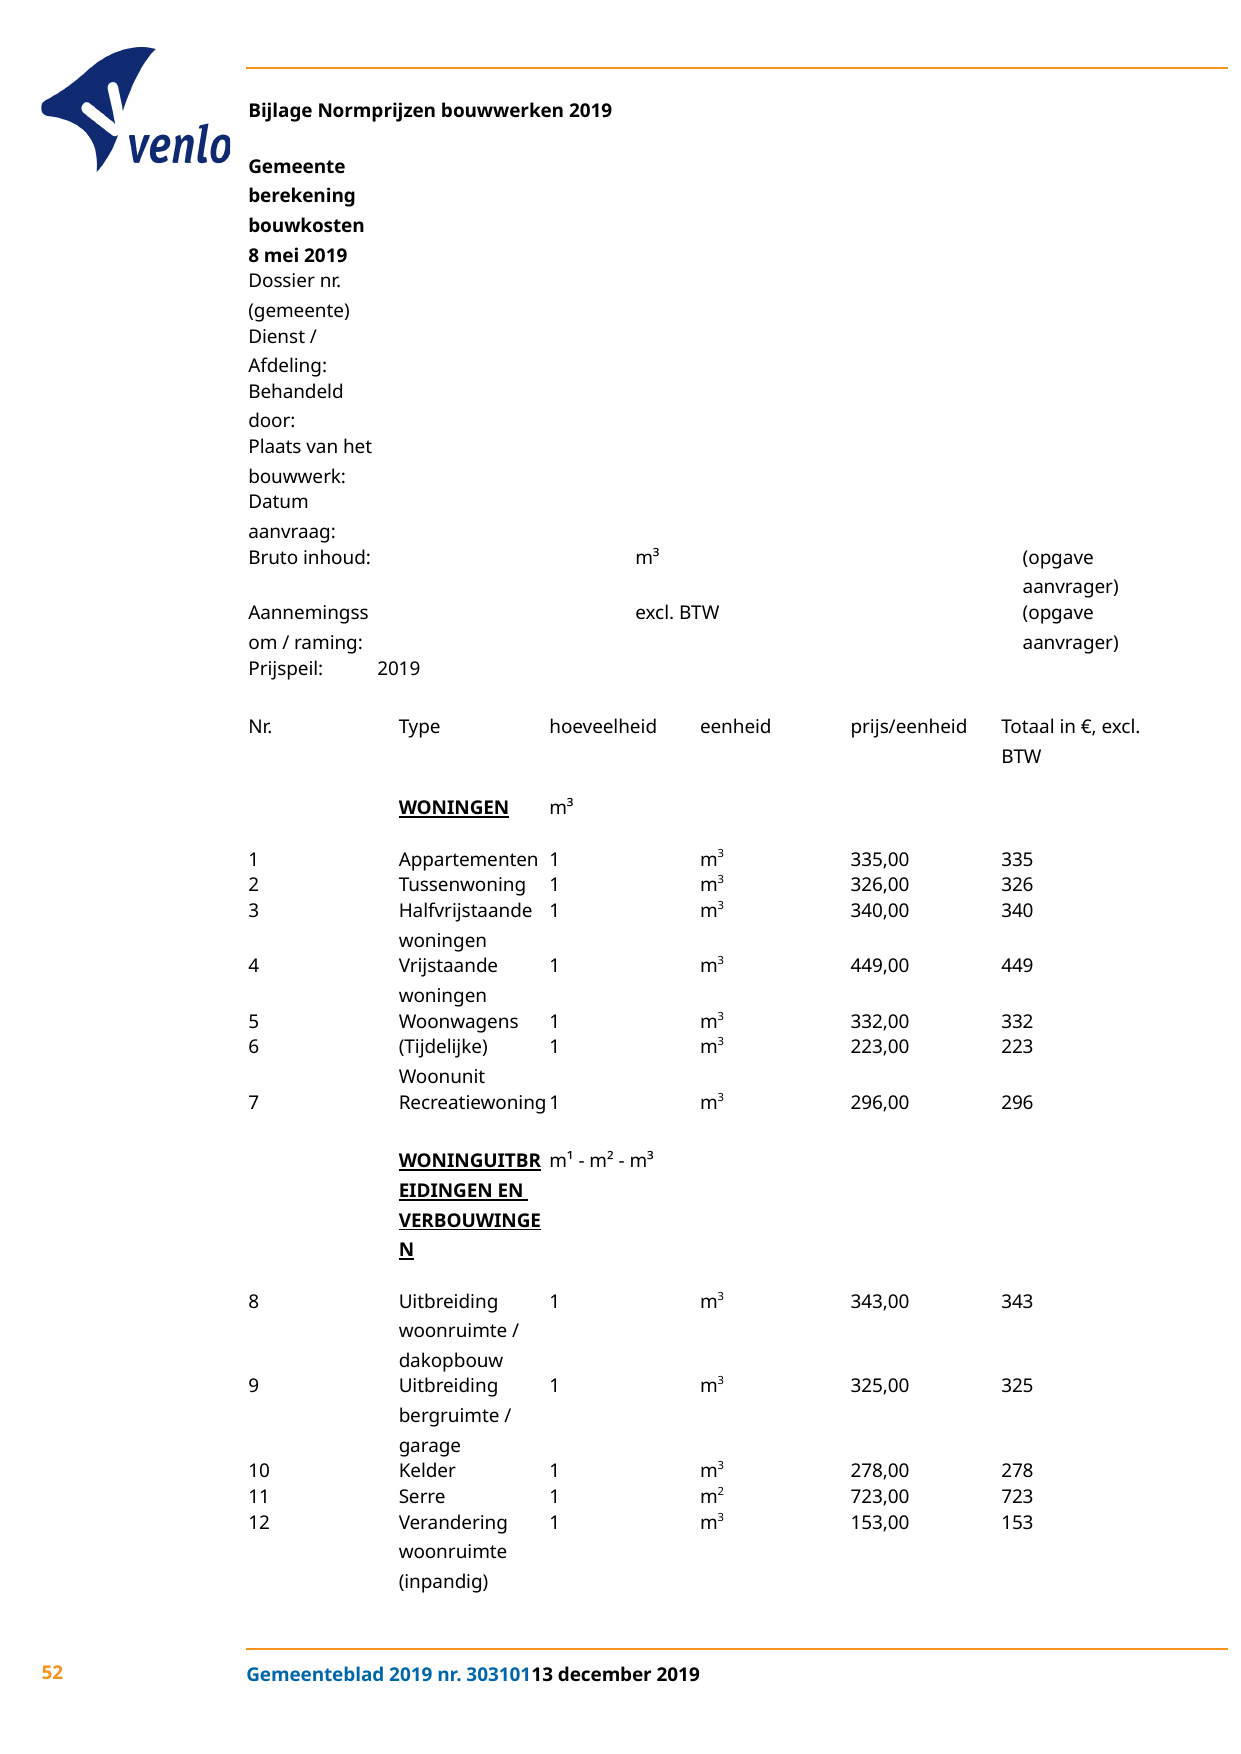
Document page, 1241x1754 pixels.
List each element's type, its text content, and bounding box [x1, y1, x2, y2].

table_cell 449,00 [850, 953, 1001, 1008]
table_cell [764, 544, 893, 599]
table_cell Woonwagens [399, 1008, 549, 1034]
table_cell Datum aanvraag: [248, 489, 377, 544]
table_cell Uitbreiding woonruimte / dakopbouw [399, 1288, 549, 1373]
table_cell 340,00 [850, 897, 1001, 953]
table_cell m3 [700, 1089, 850, 1115]
table_cell Bruto inhoud: [248, 544, 377, 599]
table_cell Halfvrijstaande woningen [399, 897, 549, 953]
table_cell 5 [248, 1008, 398, 1034]
table_cell [377, 268, 506, 323]
table_header hoeveelheid [549, 713, 700, 769]
table_cell [1001, 769, 1152, 794]
table_cell m3 [700, 1458, 850, 1483]
table_cell [894, 489, 1022, 544]
table_cell m3 [700, 872, 850, 897]
table_cell 2019 [377, 655, 506, 680]
table_header m¹ - m² - m³ [549, 1148, 700, 1262]
table_cell 1 [248, 846, 398, 872]
table_cell 4 [248, 953, 398, 1008]
table_cell 8 [248, 1288, 398, 1373]
table_cell [506, 434, 635, 489]
table_header [377, 153, 506, 267]
table_cell m3 [700, 1008, 850, 1034]
table_cell [377, 434, 506, 489]
table_header [764, 153, 893, 267]
table_cell [850, 769, 1001, 794]
picture [41, 47, 231, 172]
table_cell [894, 323, 1022, 378]
table_cell (opgave aanvrager) [1023, 599, 1152, 655]
table_cell 296 [1001, 1089, 1152, 1115]
table_cell [549, 769, 700, 794]
text Bijlage Normprijzen bouwwerken 2019 [248, 95, 1152, 123]
table_cell excl. BTW [635, 599, 764, 655]
table_cell Prijspeil: [248, 655, 377, 680]
table_cell [1023, 489, 1152, 544]
table_cell 343 [1001, 1288, 1152, 1373]
table_cell [764, 434, 893, 489]
table_cell [894, 655, 1022, 680]
table_cell [1001, 794, 1152, 820]
table_cell [506, 599, 635, 655]
table_cell Serre [399, 1483, 549, 1509]
table_cell 153 [1001, 1509, 1152, 1594]
table_cell [248, 820, 398, 846]
table_header WONINGUITBREIDINGEN EN VERBOUWINGEN [399, 1148, 549, 1262]
table_cell [399, 1262, 549, 1288]
table_cell 10 [248, 1458, 398, 1483]
table_cell 1 [549, 872, 700, 897]
table_cell Verandering woonruimte (inpandig) [399, 1509, 549, 1594]
table_cell [1001, 820, 1152, 846]
table_cell 325,00 [850, 1373, 1001, 1458]
table_cell WONINGEN [399, 794, 549, 820]
table_cell [764, 489, 893, 544]
table_cell m3 [700, 953, 850, 1008]
table_cell m³ [635, 544, 764, 599]
table_cell [377, 378, 506, 433]
table_cell [399, 769, 549, 794]
table_cell 1 [549, 1483, 700, 1509]
table_cell [635, 268, 764, 323]
table_cell 9 [248, 1373, 398, 1458]
table_header Gemeente berekening bouwkosten 8 mei 2019 [248, 153, 377, 267]
table_cell Dienst / Afdeling: [248, 323, 377, 378]
table_cell [1001, 1262, 1152, 1288]
table_cell [506, 268, 635, 323]
table_cell [700, 769, 850, 794]
table_cell [1023, 268, 1152, 323]
table_cell Kelder [399, 1458, 549, 1483]
table_cell 1 [549, 897, 700, 953]
table_cell 1 [549, 846, 700, 872]
table_cell 335,00 [850, 846, 1001, 872]
table_cell [894, 378, 1022, 433]
table_cell [248, 769, 398, 794]
table_cell 6 [248, 1034, 398, 1089]
table_cell 1 [549, 1034, 700, 1089]
table_header [635, 153, 764, 267]
table_cell [635, 655, 764, 680]
table_cell Behandeld door: [248, 378, 377, 433]
table_cell [377, 323, 506, 378]
table_cell 278,00 [850, 1458, 1001, 1483]
table_cell Uitbreiding bergruimte / garage [399, 1373, 549, 1458]
table_cell [635, 434, 764, 489]
table_cell Dossier nr. (gemeente) [248, 268, 377, 323]
table_cell Aannemingssom / raming: [248, 599, 377, 655]
table_cell [1023, 323, 1152, 378]
table_cell 1 [549, 1288, 700, 1373]
table_cell 343,00 [850, 1288, 1001, 1373]
table_cell (opgave aanvrager) [1023, 544, 1152, 599]
table_cell 7 [248, 1089, 398, 1115]
table_cell [506, 323, 635, 378]
table_cell 11 [248, 1483, 398, 1509]
table_cell Appartementen [399, 846, 549, 872]
table_cell [764, 599, 893, 655]
table_cell [549, 1262, 700, 1288]
table_cell (Tijdelijke) Woonunit [399, 1034, 549, 1089]
table_cell [635, 489, 764, 544]
table_cell [377, 599, 506, 655]
table_cell [549, 820, 700, 846]
table_cell [377, 544, 506, 599]
table_cell [700, 1262, 850, 1288]
table_cell 335 [1001, 846, 1152, 872]
table_cell [248, 1262, 398, 1288]
table_cell 1 [549, 1008, 700, 1034]
table_cell [399, 820, 549, 846]
table_cell 325 [1001, 1373, 1152, 1458]
table_cell 332 [1001, 1008, 1152, 1034]
table_cell [506, 655, 635, 680]
table_cell [1023, 655, 1152, 680]
table_cell [894, 544, 1022, 599]
table_cell m3 [700, 846, 850, 872]
table_header Type [399, 713, 549, 769]
table_cell [850, 794, 1001, 820]
table_cell [1023, 378, 1152, 433]
table_cell [894, 599, 1022, 655]
table_cell [700, 820, 850, 846]
table_cell m2 [700, 1483, 850, 1509]
table_cell 723,00 [850, 1483, 1001, 1509]
table_header [850, 1148, 1001, 1262]
table_cell 3 [248, 897, 398, 953]
table_cell [377, 489, 506, 544]
table_cell 326 [1001, 872, 1152, 897]
table_cell [894, 268, 1022, 323]
table_cell m3 [700, 1509, 850, 1594]
table_cell Plaats van het bouwwerk: [248, 434, 377, 489]
table_cell 12 [248, 1509, 398, 1594]
table_cell m3 [700, 1034, 850, 1089]
table_cell 1 [549, 953, 700, 1008]
table_header prijs/eenheid [850, 713, 1001, 769]
table_cell 2 [248, 872, 398, 897]
table_cell [1023, 434, 1152, 489]
table_header Nr. [248, 713, 398, 769]
table_cell 1 [549, 1458, 700, 1483]
table_cell [764, 323, 893, 378]
table_header [1001, 1148, 1152, 1262]
table_header [248, 1148, 398, 1262]
table_cell 296,00 [850, 1089, 1001, 1115]
table_cell 223,00 [850, 1034, 1001, 1089]
table_cell [700, 794, 850, 820]
table_cell 1 [549, 1509, 700, 1594]
table_cell m3 [700, 1373, 850, 1458]
table_cell [506, 378, 635, 433]
table_cell [506, 489, 635, 544]
table_cell [248, 794, 398, 820]
table_cell 153,00 [850, 1509, 1001, 1594]
table_cell m³ [549, 794, 700, 820]
table_cell m3 [700, 897, 850, 953]
table_cell [764, 655, 893, 680]
table_cell 723 [1001, 1483, 1152, 1509]
table_cell 278 [1001, 1458, 1152, 1483]
table_cell [850, 820, 1001, 846]
table_cell Recreatiewoning [399, 1089, 549, 1115]
table_cell [635, 323, 764, 378]
table_cell [894, 434, 1022, 489]
table_header [700, 1148, 850, 1262]
table_cell Vrijstaande woningen [399, 953, 549, 1008]
table_header [1023, 153, 1152, 267]
table_cell 326,00 [850, 872, 1001, 897]
table_cell 1 [549, 1373, 700, 1458]
table_cell m3 [700, 1288, 850, 1373]
table_cell 340 [1001, 897, 1152, 953]
table_cell 223 [1001, 1034, 1152, 1089]
table_cell [764, 378, 893, 433]
table_cell 449 [1001, 953, 1152, 1008]
table_cell [635, 378, 764, 433]
table_cell Tussenwoning [399, 872, 549, 897]
table_cell 1 [549, 1089, 700, 1115]
table_cell 332,00 [850, 1008, 1001, 1034]
table_cell [506, 544, 635, 599]
table_cell [764, 268, 893, 323]
table_header eenheid [700, 713, 850, 769]
table_header [506, 153, 635, 267]
table_header Totaal in €, excl. BTW [1001, 713, 1152, 769]
table_cell [850, 1262, 1001, 1288]
table_header [894, 153, 1022, 267]
